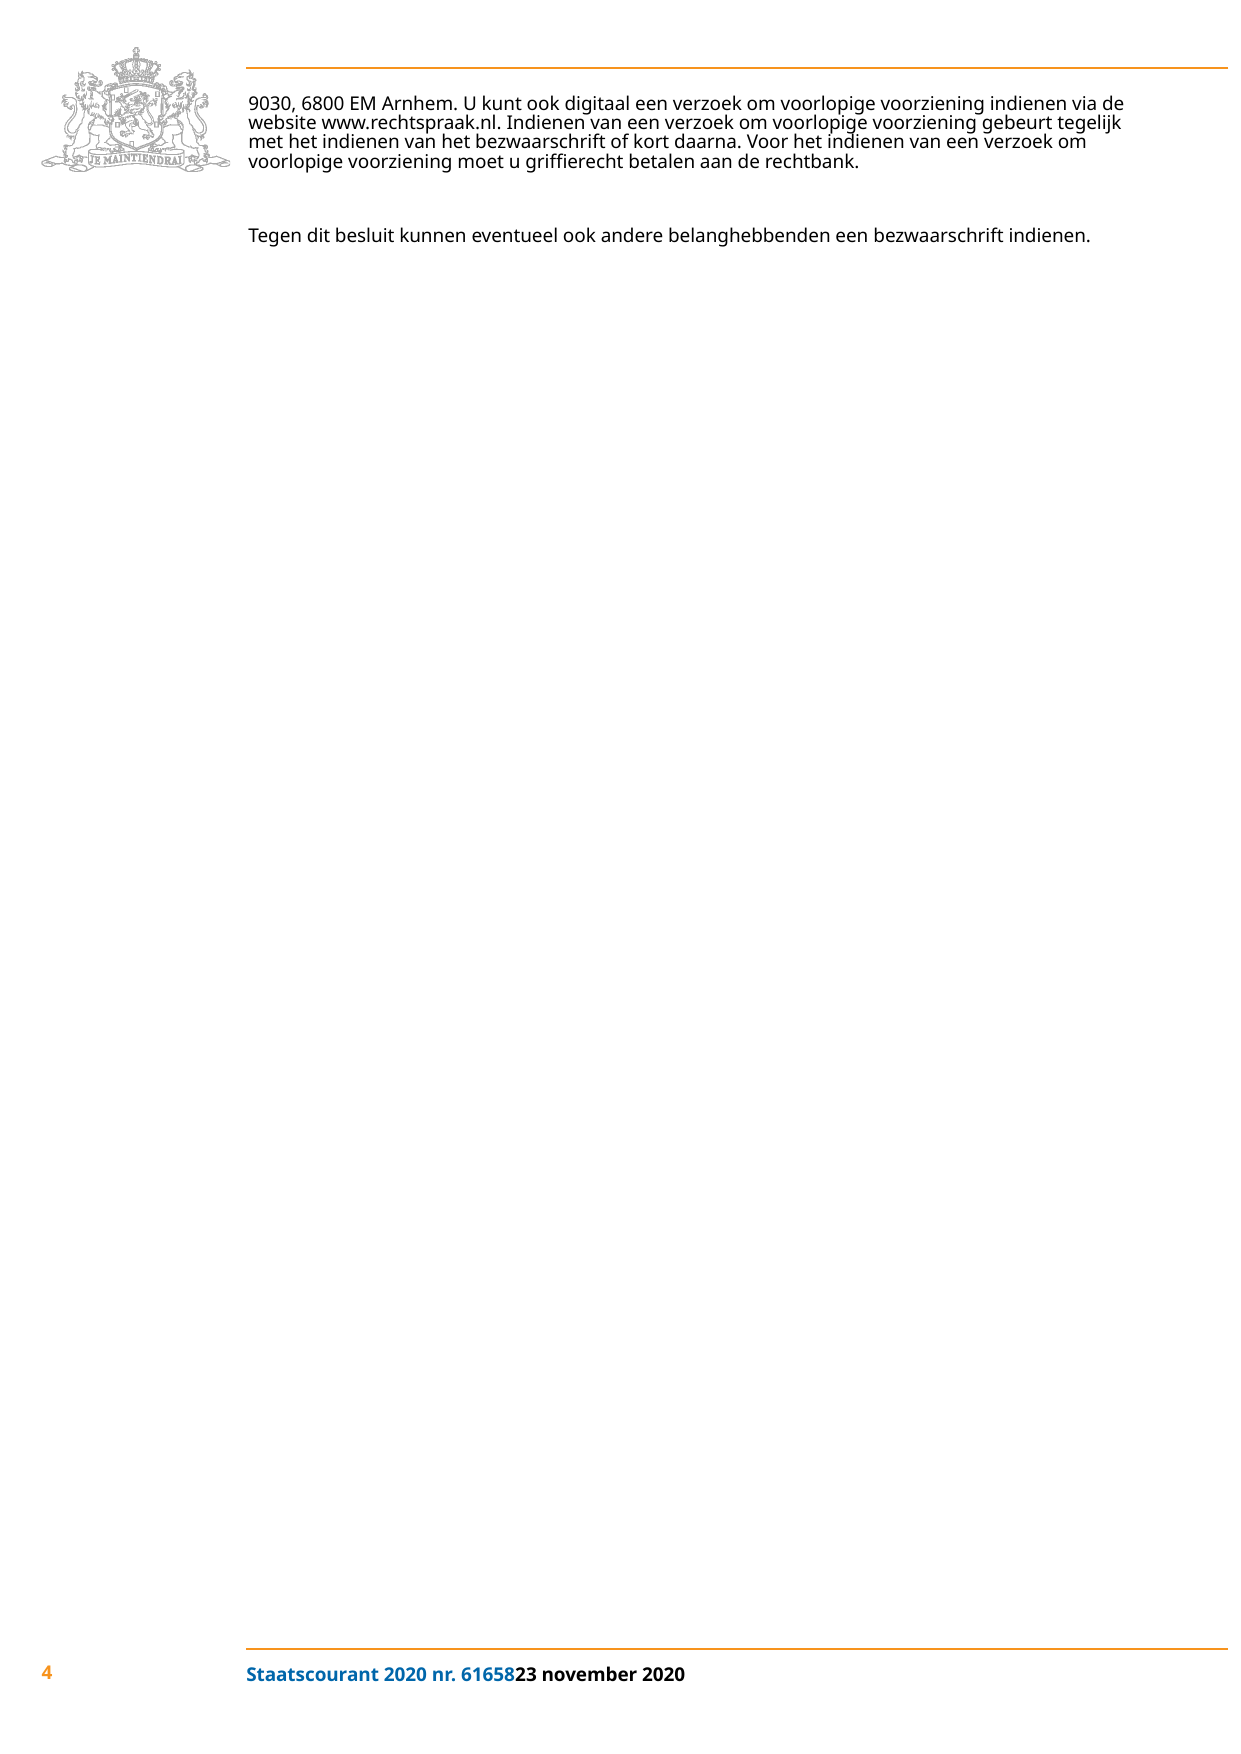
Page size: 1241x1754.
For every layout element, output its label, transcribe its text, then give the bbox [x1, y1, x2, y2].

picture [41, 47, 231, 172]
text Tegen dit besluit kunnen eventueel ook andere belanghebbenden een bezwaarschrift indienen. [248, 227, 1152, 246]
text 9030, 6800 EM Arnhem. U kunt ook digitaal een verzoek om voorlopige voorziening indienen via de website www.rechtspraak.nl. Indienen van een verzoek om voorlopige voorziening gebeurt tegelijk met het indienen van het bezwaarschrift of kort daarna. Voor het indienen van een verzoek om voorlopige voorziening moet u griffierecht betalen aan de rechtbank. [248, 95, 1152, 172]
